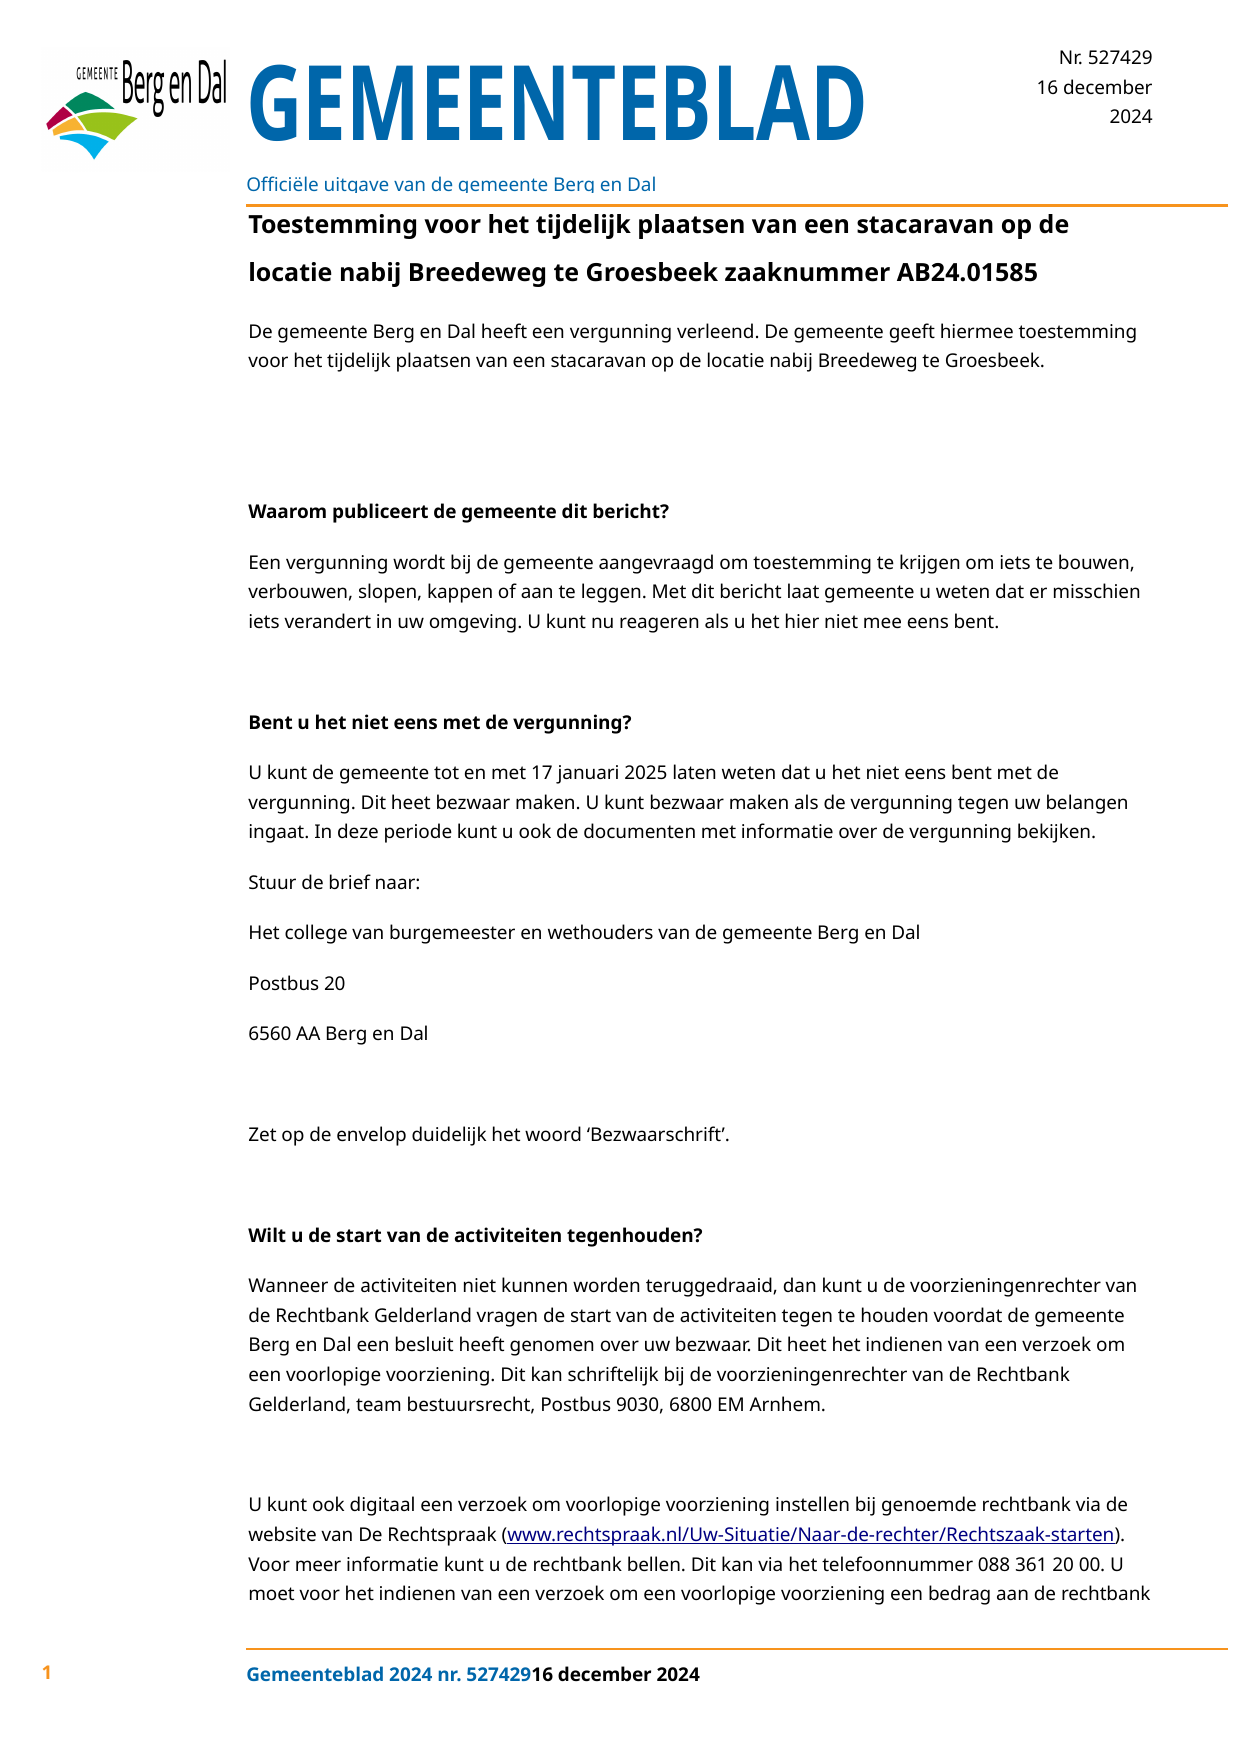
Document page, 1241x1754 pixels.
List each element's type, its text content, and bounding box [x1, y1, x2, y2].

text Wilt u de start van de activiteiten tegenhouden? [248, 1222, 1152, 1248]
text Een vergunning wordt bij de gemeente aangevraagd om toestemming te krijgen om iets te bouwen, verbouwen, slopen, kappen of aan te leggen. Met dit bericht laat gemeente u weten dat er misschien iets verandert in uw omgeving. U kunt nu reageren als u het hier niet mee eens bent. [248, 549, 1152, 634]
text Waarom publiceert de gemeente dit bericht? [248, 499, 1152, 524]
text U kunt ook digitaal een verzoek om voorlopige voorziening instellen bij genoemde rechtbank via de website van De Rechtspraak (www.rechtspraak.nl/Uw-Situatie/Naar-de-rechter/Rechtszaak-starten). Voor meer informatie kunt u de rechtbank bellen. Dit kan via het telefoonnummer 088 361 20 00. U moet voor het indienen van een verzoek om een voorlopige voorziening een bedrag aan de rechtbank [248, 1492, 1152, 1606]
text 6560 AA Berg en Dal [248, 1020, 1152, 1046]
picture [41, 47, 231, 172]
text Stuur de brief naar: [248, 869, 1152, 895]
text Het college van burgemeester en wethouders van de gemeente Berg en Dal [248, 919, 1152, 945]
text Wanneer de activiteiten niet kunnen worden teruggedraaid, dan kunt u de voorzieningenrechter van de Rechtbank Gelderland vragen de start van de activiteiten tegen te houden voordat de gemeente Berg en Dal een besluit heeft genomen over uw bezwaar. Dit heet het indienen van een verzoek om een voorlopige voorziening. Dit kan schriftelijk bij de voorzieningenrechter van de Rechtbank Gelderland, team bestuursrecht, Postbus 9030, 6800 EM Arnhem. [248, 1272, 1152, 1417]
text Toestemming voor het tijdelijk plaatsen van een stacaravan op de locatie nabij Breedeweg te Groesbeek zaaknummer AB24.01585 [248, 207, 1152, 288]
text De gemeente Berg en Dal heeft een vergunning verleend. De gemeente geeft hiermee toestemming voor het tijdelijk plaatsen van een stacaravan op de locatie nabij Breedeweg te Groesbeek. [248, 318, 1152, 373]
text Postbus 20 [248, 970, 1152, 996]
text Bent u het niet eens met de vergunning? [248, 709, 1152, 735]
text U kunt de gemeente tot en met 17 januari 2025 laten weten dat u het niet eens bent met de vergunning. Dit heet bezwaar maken. U kunt bezwaar maken als de vergunning tegen uw belangen ingaat. In deze periode kunt u ook de documenten met informatie over de vergunning bekijken. [248, 759, 1152, 844]
text Zet op de envelop duidelijk het woord ‘Bezwaarschrift’. [248, 1121, 1152, 1147]
